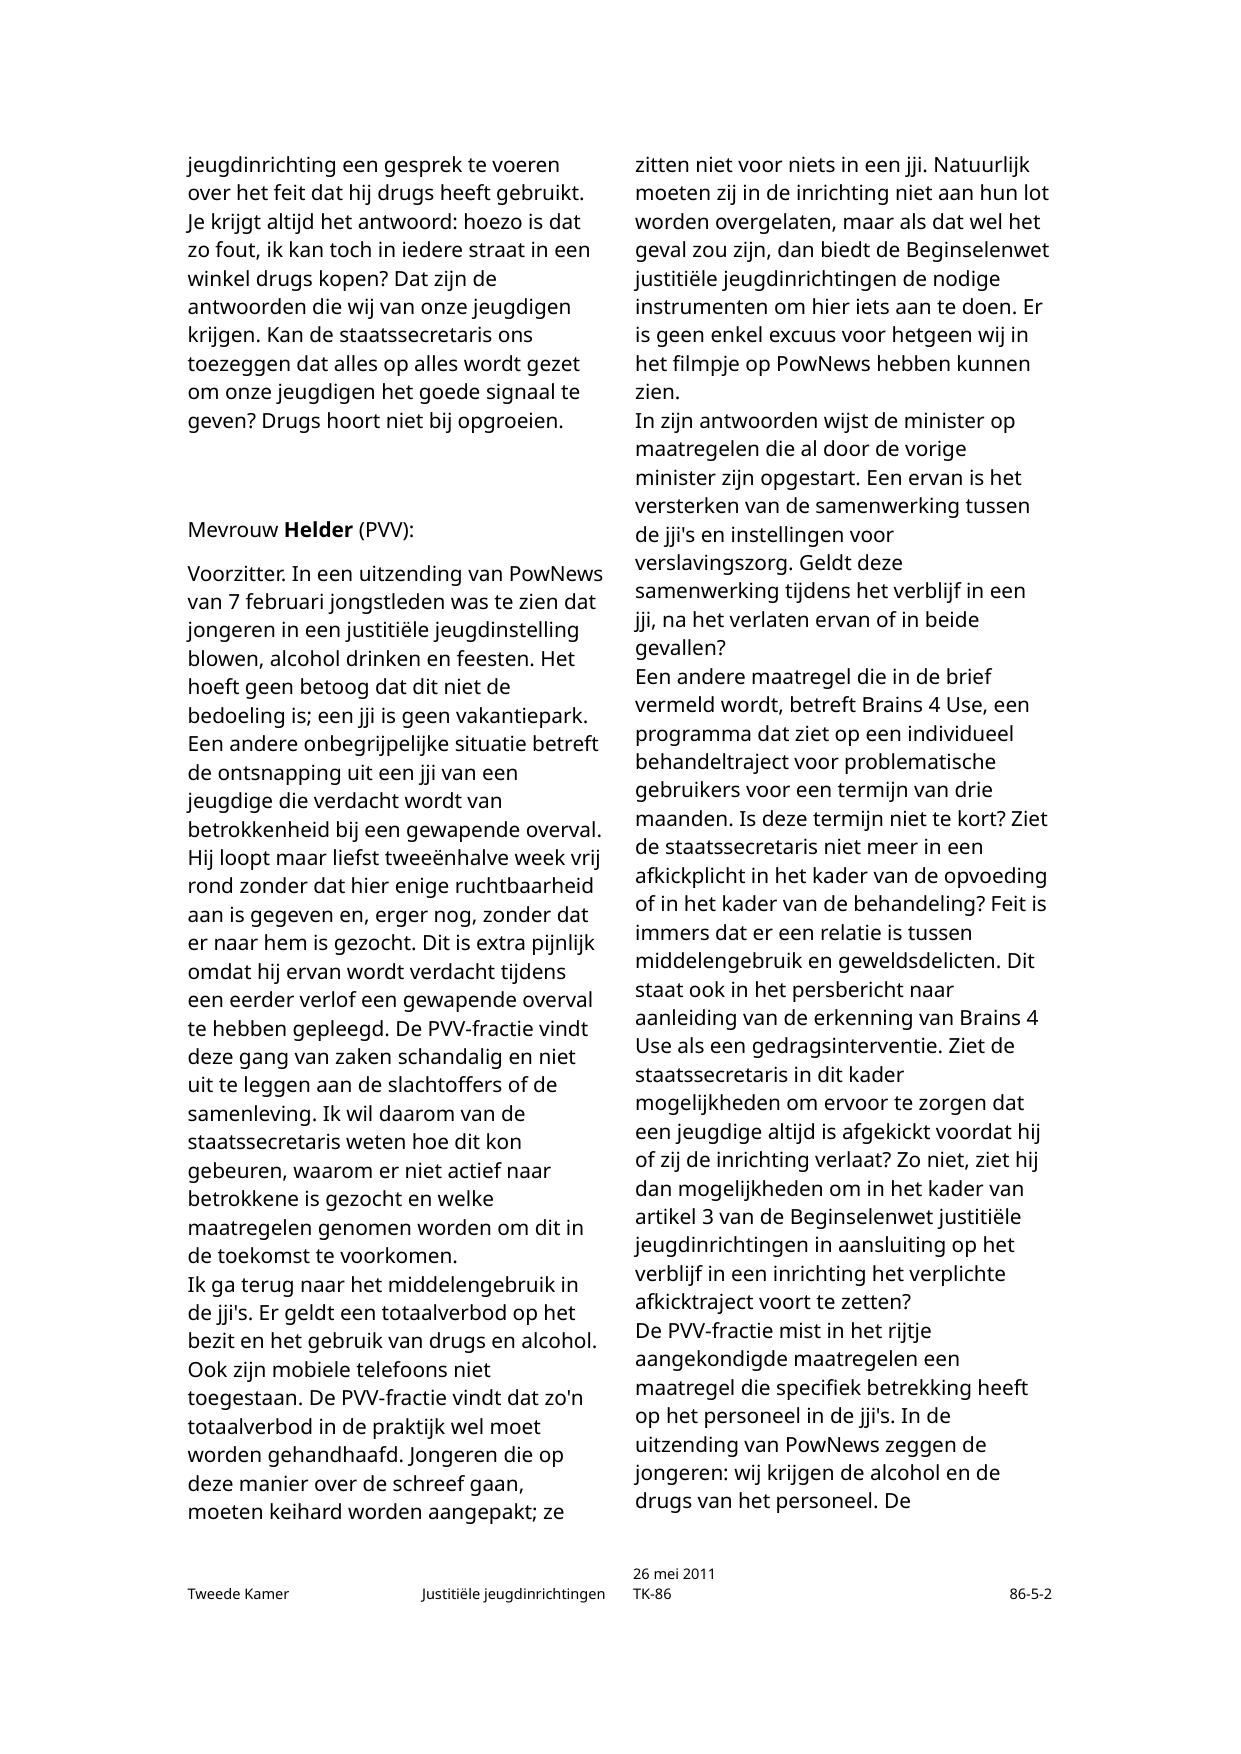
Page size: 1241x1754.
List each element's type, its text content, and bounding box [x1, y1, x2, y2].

text jeugdinrichting een gesprek te voeren over het feit dat hij drugs heeft gebruikt. Je krijgt altijd het antwoord: hoezo is dat zo fout, ik kan toch in iedere straat in een winkel drugs kopen? Dat zijn de antwoorden die wij van onze jeugdigen krijgen. Kan de staatssecretaris ons toezeggen dat alles op alles wordt gezet om onze jeugdigen het goede signaal te geven? Drugs hoort niet bij opgroeien. [187, 150, 605, 434]
text De PVV-fractie mist in het rijtje aangekondigde maatregelen een maatregel die specifiek betrekking heeft op het personeel in de jji's. In de uitzending van PowNews zeggen de jongeren: wij krijgen de alcohol en de drugs van het personeel. De [635, 1316, 1053, 1515]
text Een andere maatregel die in de brief vermeld wordt, betreft Brains 4 Use, een programma dat ziet op een individueel behandeltraject voor problematische gebruikers voor een termijn van drie maanden. Is deze termijn niet te kort? Ziet de staatssecretaris niet meer in een afkickplicht in het kader van de opvoeding of in het kader van de behandeling? Feit is immers dat er een relatie is tussen middelengebruik en geweldsdelicten. Dit staat ook in het persbericht naar aanleiding van de erkenning van Brains 4 Use als een gedragsinterventie. Ziet de staatssecretaris in dit kader mogelijkheden om ervoor te zorgen dat een jeugdige altijd is afgekickt voordat hij of zij de inrichting verlaat? Zo niet, ziet hij dan mogelijkheden om in het kader van artikel 3 van de Beginselenwet justitiële jeugdinrichtingen in aansluiting op het verblijf in een inrichting het verplichte afkicktraject voort te zetten? [635, 662, 1053, 1316]
text In zijn antwoorden wijst de minister op maatregelen die al door de vorige minister zijn opgestart. Een ervan is het versterken van de samenwerking tussen de jji's en instellingen voor verslavingszorg. Geldt deze samenwerking tijdens het verblijf in een jji, na het verlaten ervan of in beide gevallen? [635, 406, 1053, 662]
text Ik ga terug naar het middelengebruik in de jji's. Er geldt een totaalverbod op het bezit en het gebruik van drugs en alcohol. Ook zijn mobiele telefoons niet toegestaan. De PVV-fractie vindt dat zo'n totaalverbod in de praktijk wel moet worden gehandhaafd. Jongeren die op deze manier over de schreef gaan, moeten keihard worden aangepakt; ze [187, 1270, 605, 1526]
text Een andere onbegrijpelijke situatie betreft de ontsnapping uit een jji van een jeugdige die verdacht wordt van betrokkenheid bij een gewapende overval. Hij loopt maar liefst tweeënhalve week vrij rond zonder dat hier enige ruchtbaarheid aan is gegeven en, erger nog, zonder dat er naar hem is gezocht. Dit is extra pijnlijk omdat hij ervan wordt verdacht tijdens een eerder verlof een gewapende overval te hebben gepleegd. De PVV-fractie vindt deze gang van zaken schandalig en niet uit te leggen aan de slachtoffers of de samenleving. Ik wil daarom van de staatssecretaris weten hoe dit kon gebeuren, waarom er niet actief naar betrokkene is gezocht en welke maatregelen genomen worden om dit in de toekomst te voorkomen. [187, 729, 605, 1270]
text Mevrouw Helder (PVV): [187, 515, 605, 544]
text  [187, 464, 605, 493]
text zitten niet voor niets in een jji. Natuurlijk moeten zij in de inrichting niet aan hun lot worden overgelaten, maar als dat wel het geval zou zijn, dan biedt de Beginselenwet justitiële jeugdinrichtingen de nodige instrumenten om hier iets aan te doen. Er is geen enkel excuus voor hetgeen wij in het filmpje op PowNews hebben kunnen zien. [635, 150, 1053, 406]
text Voorzitter. In een uitzending van PowNews van 7 februari jongstleden was te zien dat jongeren in een justitiële jeugdinstelling blowen, alcohol drinken en feesten. Het hoeft geen betoog dat dit niet de bedoeling is; een jji is geen vakantiepark. [187, 559, 605, 729]
